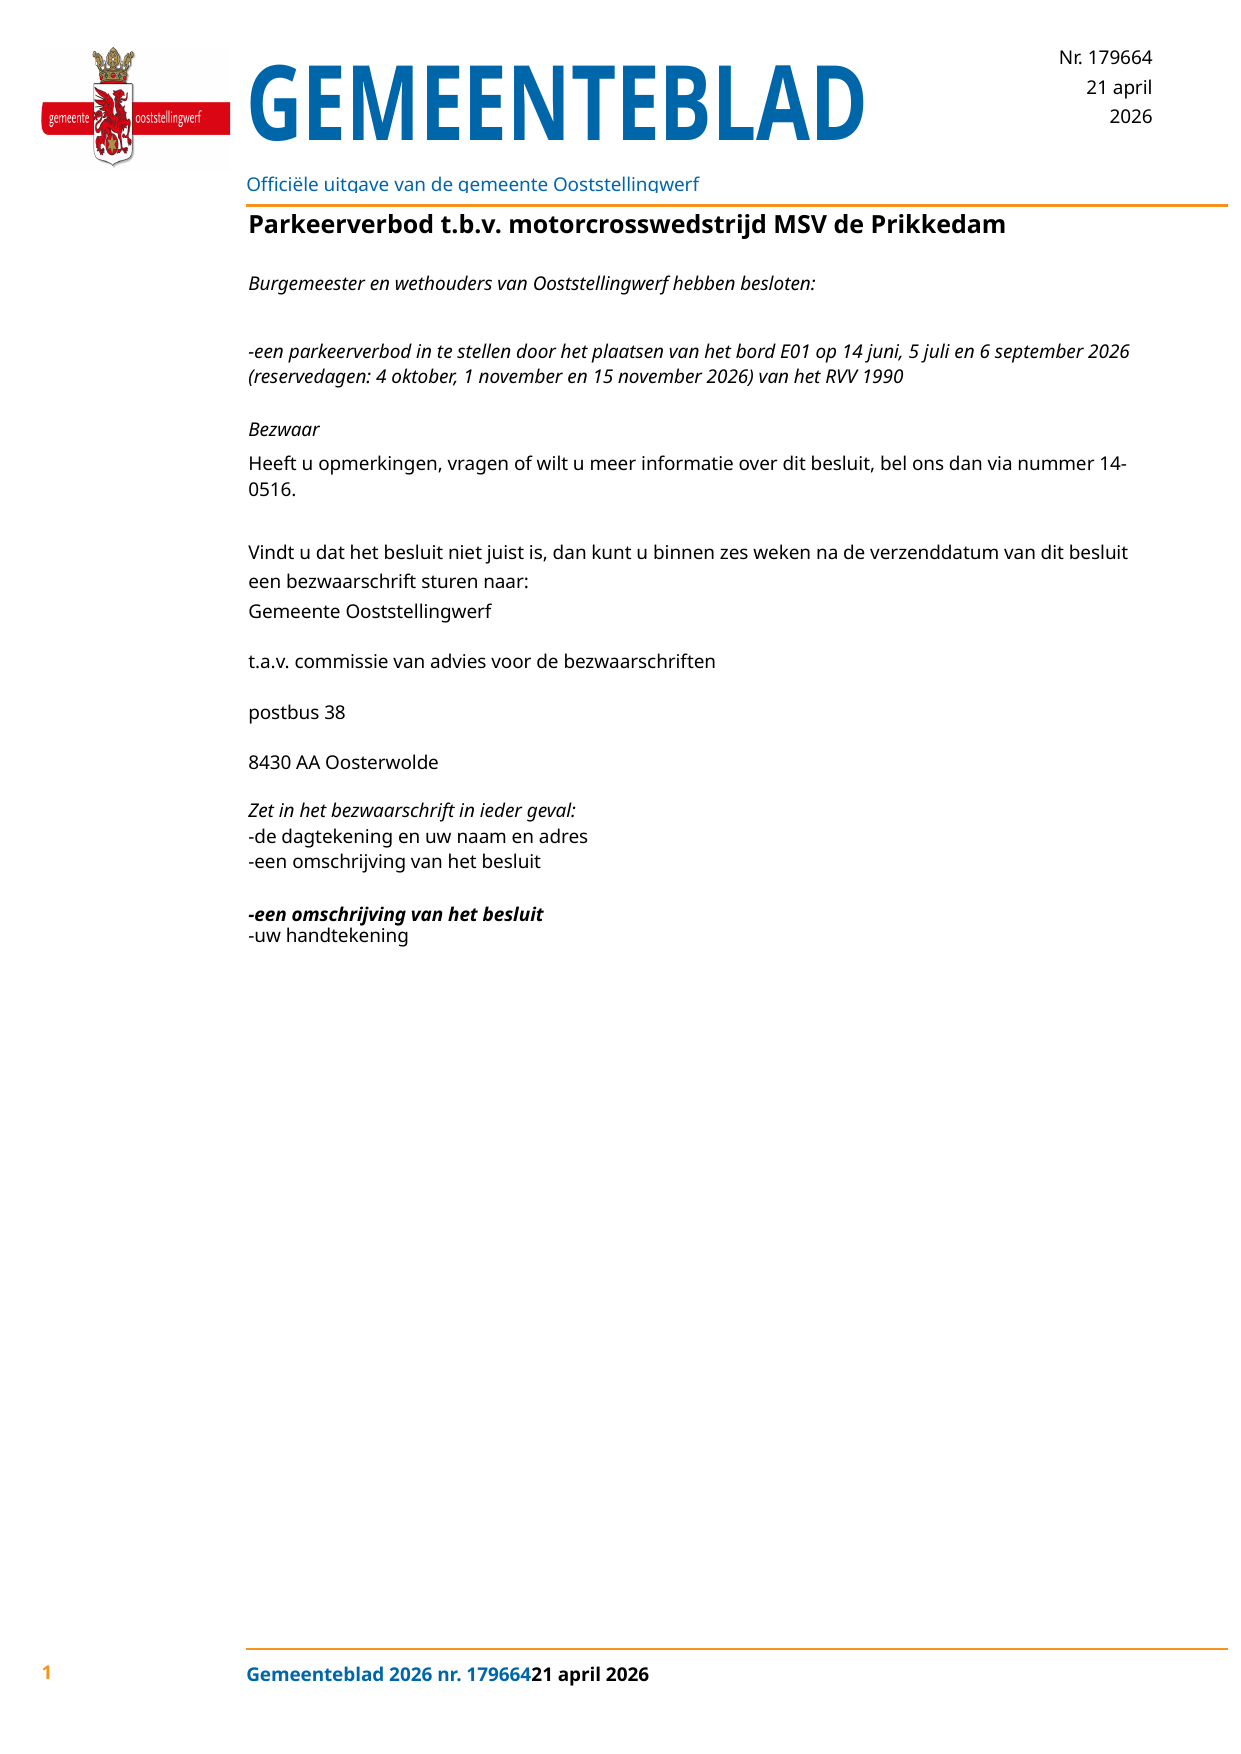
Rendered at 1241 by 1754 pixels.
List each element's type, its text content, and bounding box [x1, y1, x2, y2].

text Bezwaar [248, 417, 1152, 442]
text Heeft u opmerkingen, vragen of wilt u meer informatie over dit besluit, bel ons dan via nummer 14-0516. [248, 451, 1152, 502]
text Parkeerverbod t.b.v. motorcrosswedstrijd MSV de Prikkedam [248, 207, 1152, 241]
text t.a.v. commissie van advies voor de bezwaarschriften [248, 649, 1152, 674]
text Zet in het bezwaarschrift in ieder geval: [248, 797, 1152, 823]
text Gemeente Ooststellingwerf [248, 598, 1152, 624]
text -een omschrijving van het besluit [248, 849, 1152, 874]
text Burgemeester en wethouders van Ooststellingwerf hebben besloten: [248, 270, 1152, 296]
text 8430 AA Oosterwolde [248, 749, 1152, 775]
text -de dagtekening en uw naam en adres [248, 823, 1152, 849]
text -een omschrijving van het besluit [248, 902, 1152, 927]
picture [41, 47, 231, 172]
text postbus 38 [248, 699, 1152, 725]
text Vindt u dat het besluit niet juist is, dan kunt u binnen zes weken na de verzenddatum van dit besluit een bezwaarschrift sturen naar: [248, 539, 1152, 594]
text -een parkeerverbod in te stellen door het plaatsen van het bord E01 op 14 juni, 5 juli en 6 september 2026 (reservedagen: 4 oktober, 1 november en 15 november 2026) van het RVV 1990 [248, 338, 1152, 389]
text -uw handtekening [248, 927, 1152, 947]
